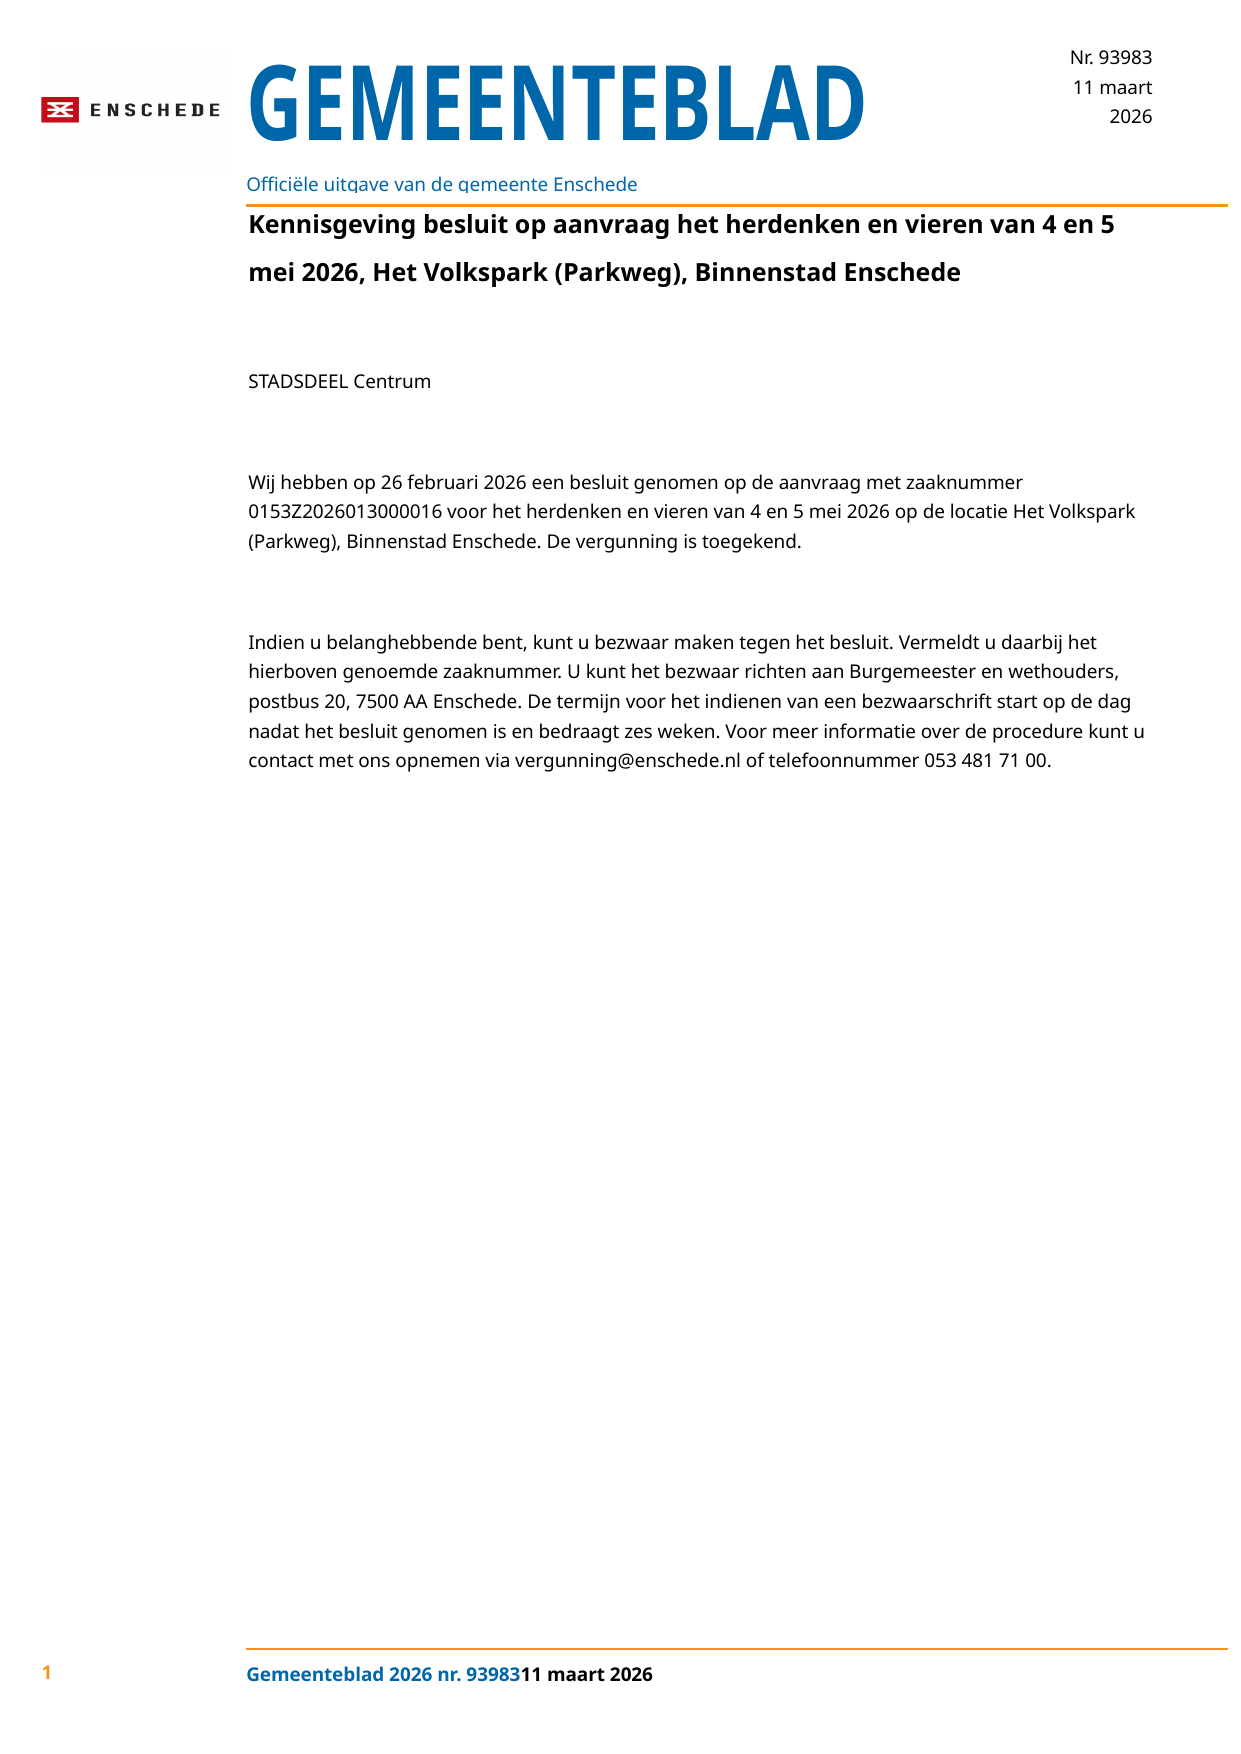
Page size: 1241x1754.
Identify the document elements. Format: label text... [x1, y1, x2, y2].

text STADSDEEL Centrum [248, 368, 1152, 394]
picture [41, 47, 231, 172]
text Indien u belanghebbende bent, kunt u bezwaar maken tegen het besluit. Vermeldt u daarbij het hierboven genoemde zaaknummer. U kunt het bezwaar richten aan Burgemeester en wethouders, postbus 20, 7500 AA Enschede. De termijn voor het indienen van een bezwaarschrift start op de dag nadat het besluit genomen is en bedraagt zes weken. Voor meer informatie over de procedure kunt u contact met ons opnemen via vergunning@enschede.nl of telefoonnummer 053 481 71 00. [248, 629, 1152, 773]
text Wij hebben op 26 februari 2026 een besluit genomen op de aanvraag met zaaknummer 0153Z2026013000016 voor het herdenken en vieren van 4 en 5 mei 2026 op de locatie Het Volkspark (Parkweg), Binnenstad Enschede. De vergunning is toegekend. [248, 469, 1152, 554]
text Kennisgeving besluit op aanvraag het herdenken en vieren van 4 en 5 mei 2026, Het Volkspark (Parkweg), Binnenstad Enschede [248, 207, 1152, 288]
